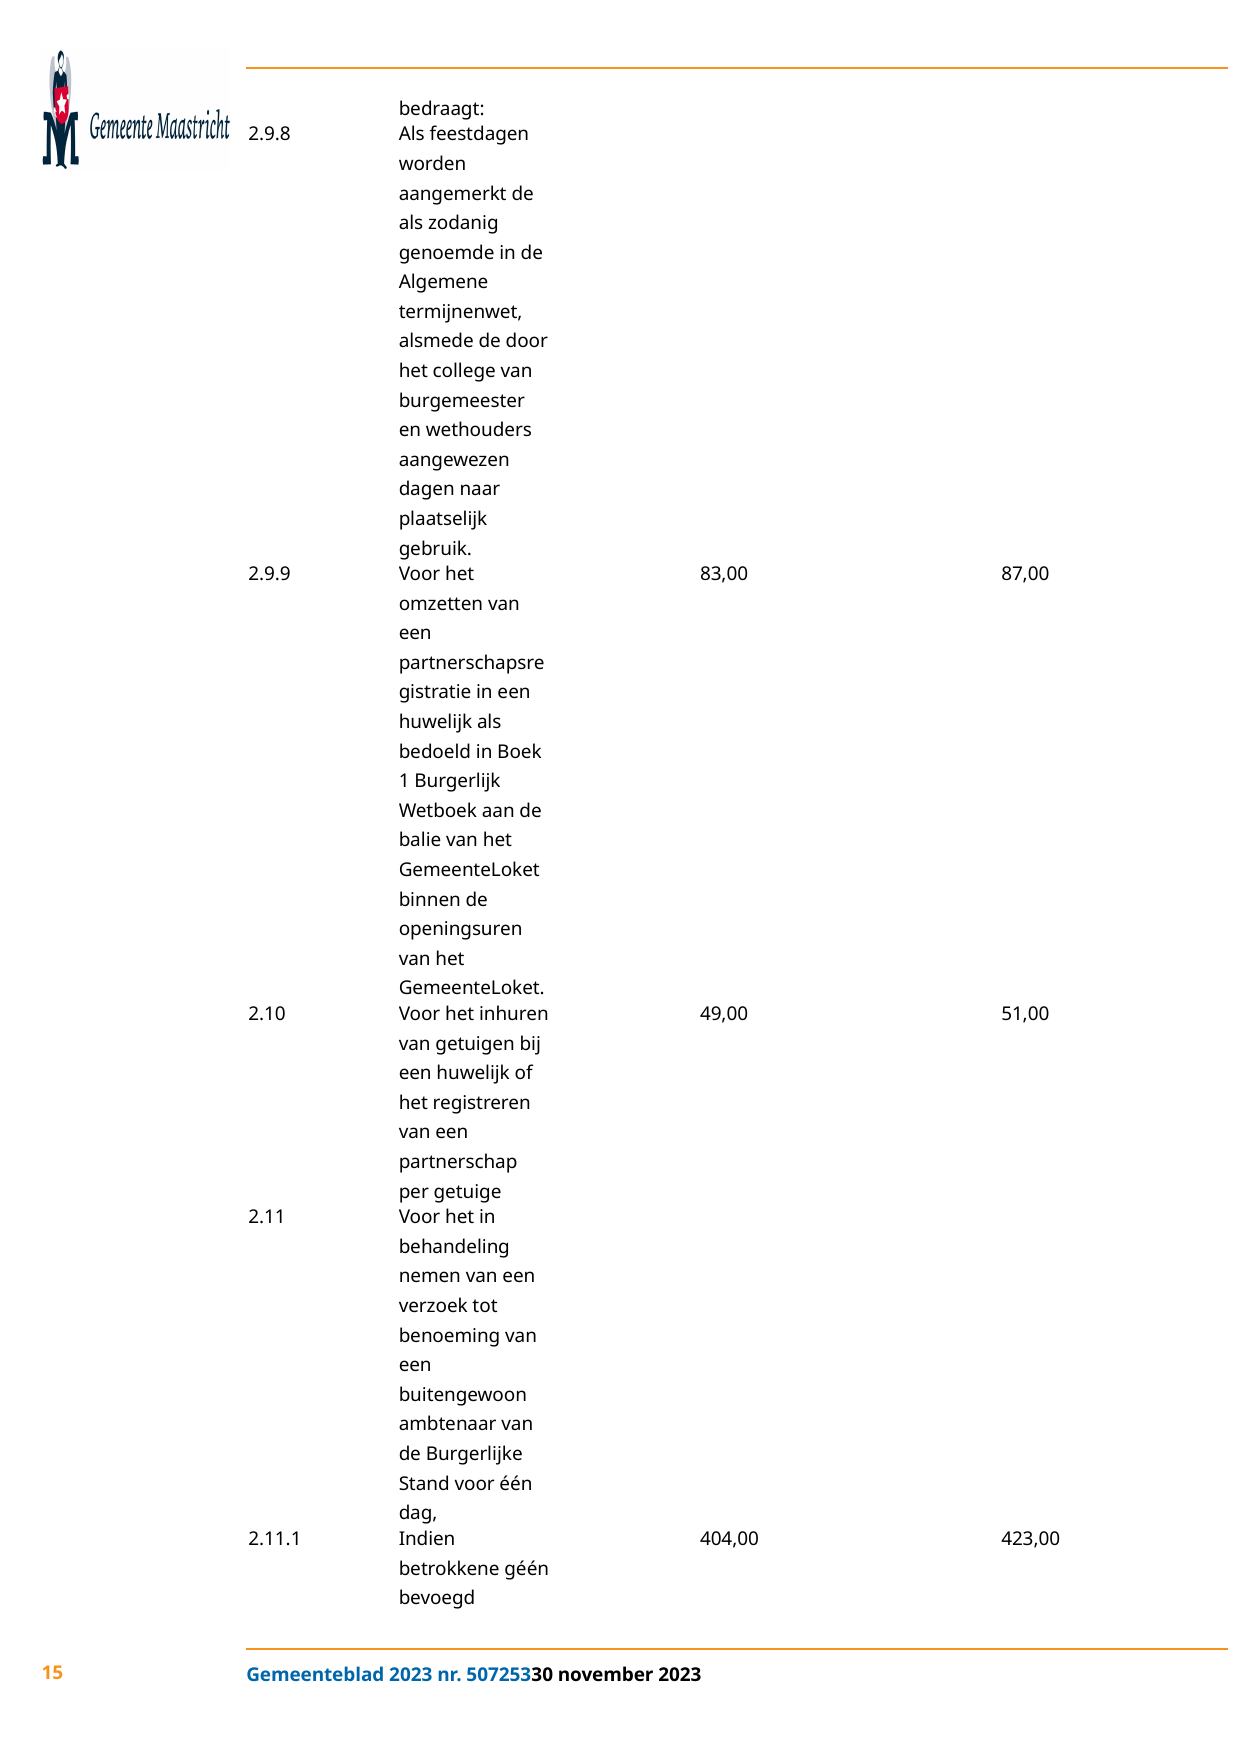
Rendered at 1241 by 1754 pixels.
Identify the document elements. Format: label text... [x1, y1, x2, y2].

table_cell Voor het in behandeling nemen van een verzoek tot benoeming van een buitengewoon ambtenaar van de Burgerlijke Stand voor één dag, [399, 1204, 549, 1525]
table_cell Voor het omzetten van een partnerschapsregistratie in een huwelijk als bedoeld in Boek 1 Burgerlijk Wetboek aan de balie van het GemeenteLoket binnen de openingsuren van het GemeenteLoket. [399, 560, 549, 1000]
table_cell [549, 121, 700, 560]
table_cell [700, 121, 850, 560]
table_cell [850, 1204, 1001, 1525]
table_cell [1001, 95, 1152, 121]
table_cell [850, 121, 1001, 560]
table_cell 404,00 [700, 1525, 850, 1610]
table_cell [700, 95, 850, 121]
table_cell [700, 1204, 850, 1525]
table_cell 2.11.1 [248, 1525, 398, 1610]
table_cell [549, 1000, 700, 1203]
table_cell [549, 1525, 700, 1610]
table_cell 2.9.8 [248, 121, 398, 560]
table_cell 2.9.9 [248, 560, 398, 1000]
table_cell [1001, 121, 1152, 560]
table_cell [850, 1000, 1001, 1203]
table_cell 49,00 [700, 1000, 850, 1203]
table_cell 423,00 [1001, 1525, 1152, 1610]
table_cell [850, 1525, 1001, 1610]
table_cell 83,00 [700, 560, 850, 1000]
table_cell Voor het inhuren van getuigen bij een huwelijk of het registreren van een partnerschap per getuige [399, 1000, 549, 1203]
table_cell [850, 560, 1001, 1000]
table_cell Als feestdagen worden aangemerkt de als zodanig genoemde in de Algemene termijnenwet, alsmede de door het college van burgemeester en wethouders aangewezen dagen naar plaatselijk gebruik. [399, 121, 549, 560]
table_cell [549, 95, 700, 121]
table_cell 2.11 [248, 1204, 398, 1525]
table_cell 87,00 [1001, 560, 1152, 1000]
table_cell [1001, 1204, 1152, 1525]
table_cell 2.10 [248, 1000, 398, 1203]
table_cell [850, 95, 1001, 121]
table_cell [549, 560, 700, 1000]
picture [41, 47, 231, 172]
table_cell Indien betrokkene géén bevoegd [399, 1525, 549, 1610]
table_cell bedraagt: [399, 95, 549, 121]
table_cell 51,00 [1001, 1000, 1152, 1203]
table_cell [549, 1204, 700, 1525]
table_cell [248, 95, 398, 121]
